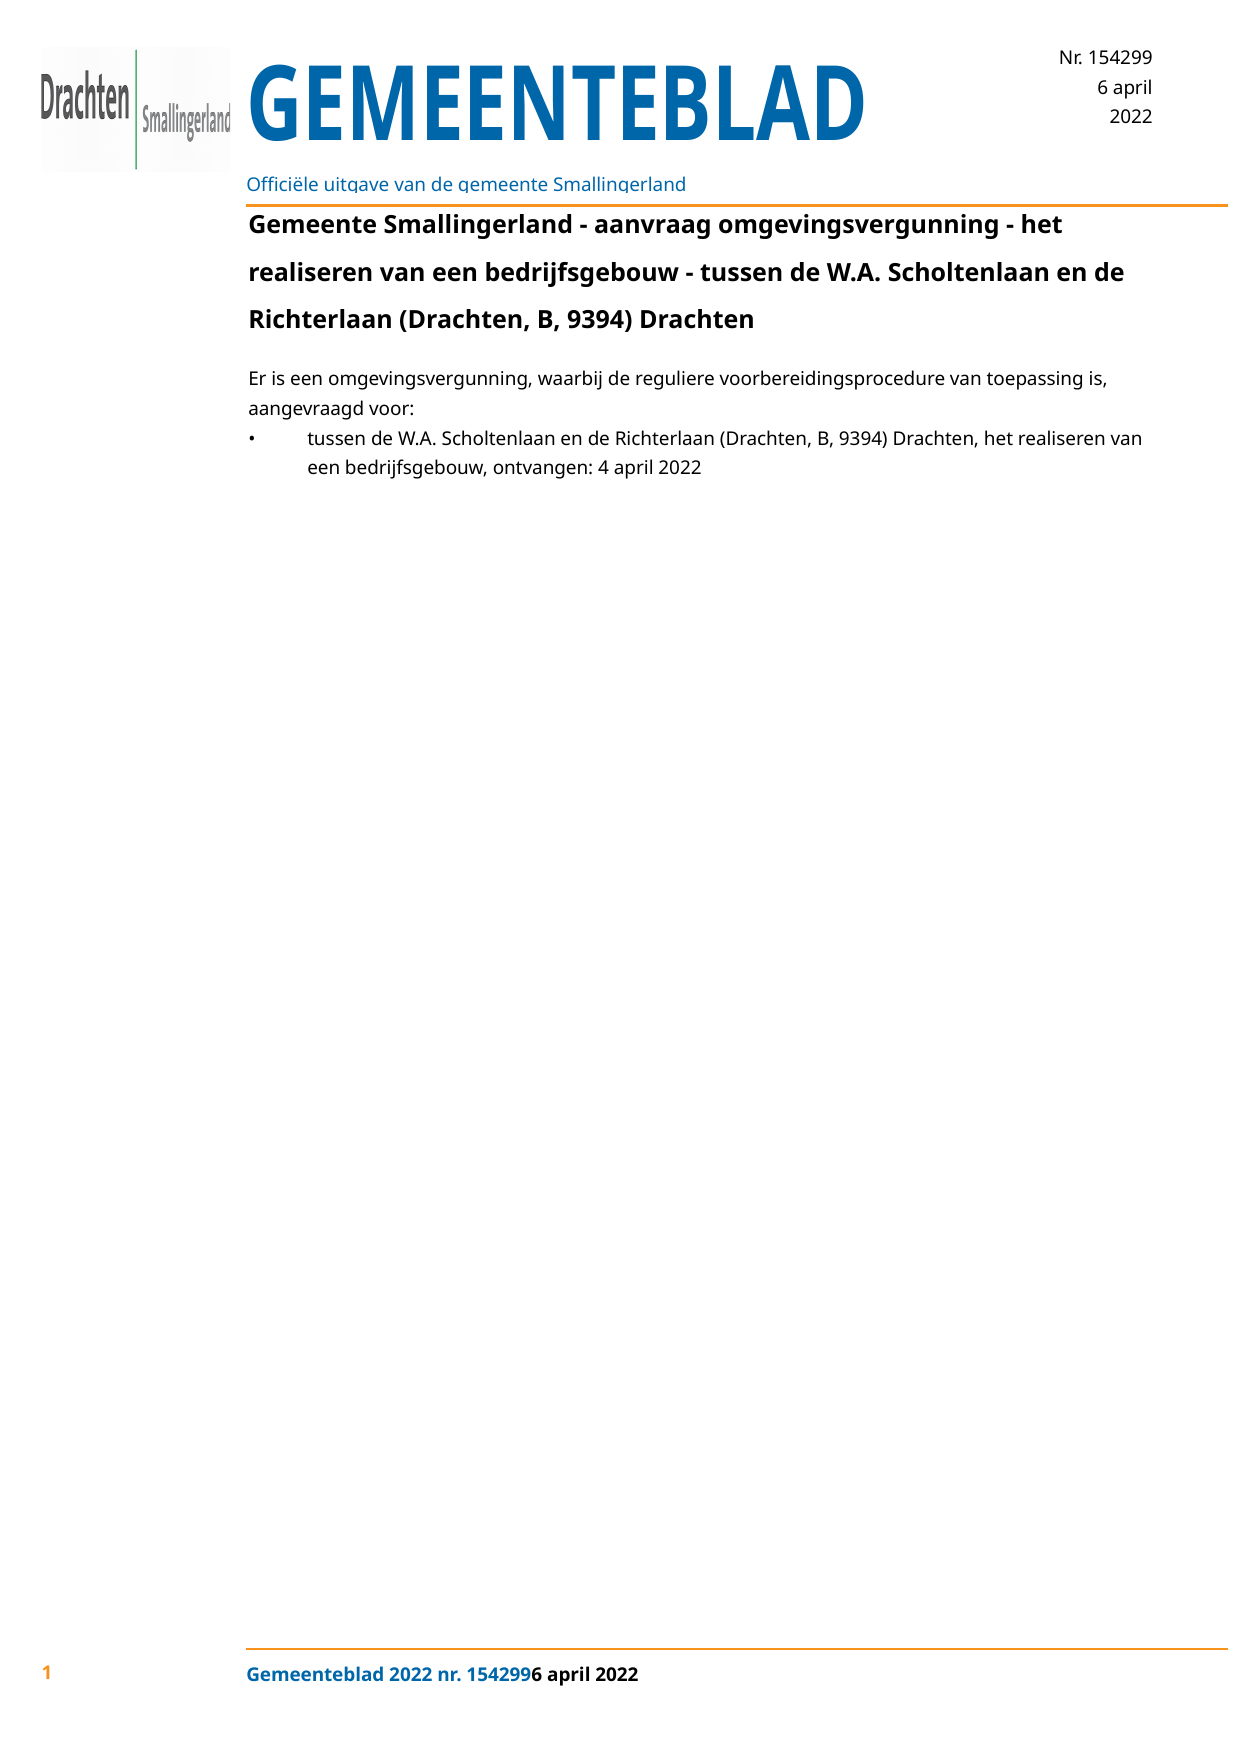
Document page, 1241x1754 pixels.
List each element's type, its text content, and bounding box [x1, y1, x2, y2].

list tussen de W.A. Scholtenlaan en de Richterlaan (Drachten, B, 9394) Drachten, het realiseren van een bedrijfsgebouw, ontvangen: 4 april 2022 [248, 425, 1152, 480]
text Gemeente Smallingerland - aanvraag omgevingsvergunning - het realiseren van een bedrijfsgebouw - tussen de W.A. Scholtenlaan en de Richterlaan (Drachten, B, 9394) Drachten [248, 207, 1152, 336]
text Er is een omgevingsvergunning, waarbij de reguliere voorbereidingsprocedure van toepassing is, aangevraagd voor: [248, 366, 1152, 421]
picture [41, 47, 231, 172]
